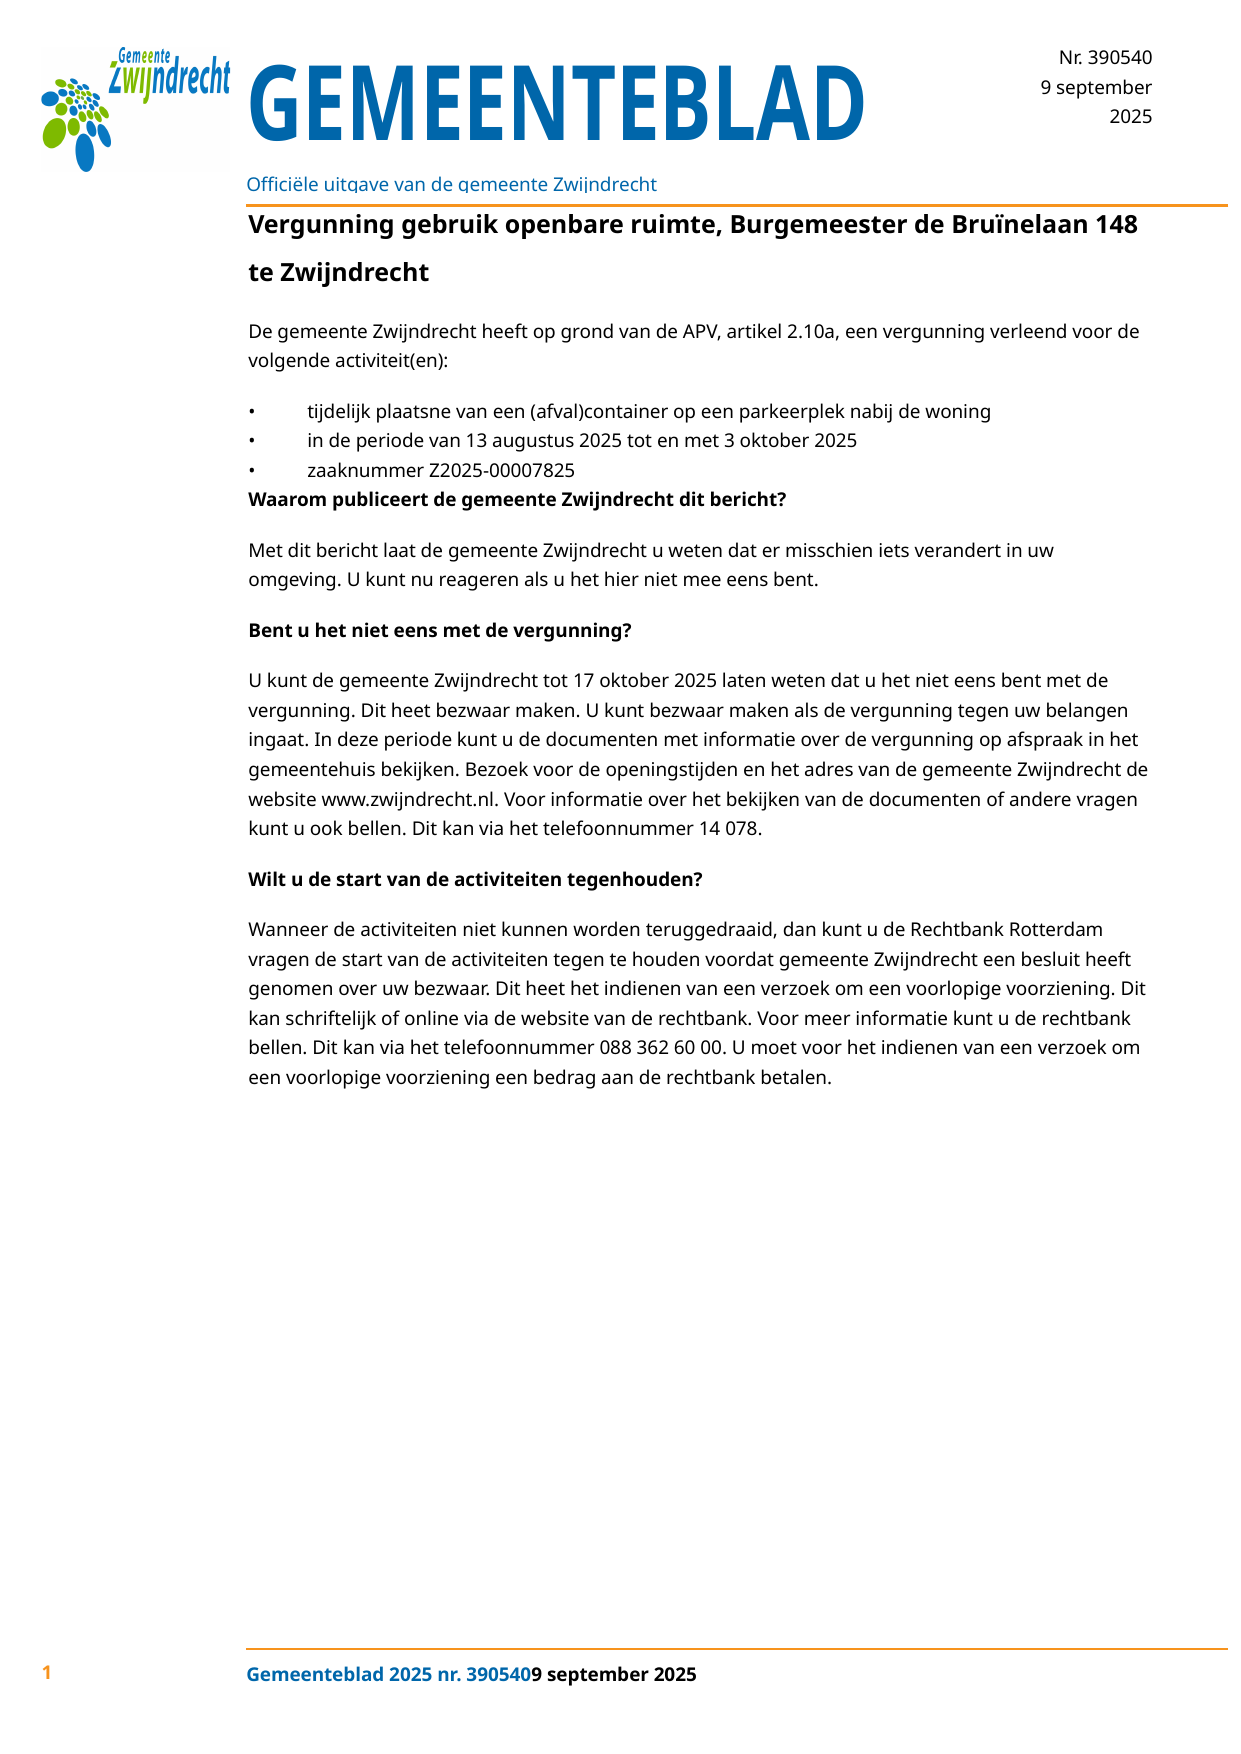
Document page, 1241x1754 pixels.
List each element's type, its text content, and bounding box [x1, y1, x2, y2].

text Vergunning gebruik openbare ruimte, Burgemeester de Bruïnelaan 148 te Zwijndrecht [248, 207, 1152, 288]
text Bent u het niet eens met de vergunning? [248, 617, 1152, 643]
picture [41, 47, 231, 172]
text U kunt de gemeente Zwijndrecht tot 17 oktober 2025 laten weten dat u het niet eens bent met de vergunning. Dit heet bezwaar maken. U kunt bezwaar maken als de vergunning tegen uw belangen ingaat. In deze periode kunt u de documenten met informatie over de vergunning op afspraak in het gemeentehuis bekijken. Bezoek voor de openingstijden en het adres van de gemeente Zwijndrecht de website www.zwijndrecht.nl. Voor informatie over het bekijken van de documenten of andere vragen kunt u ook bellen. Dit kan via het telefoonnummer 14 078. [248, 667, 1152, 841]
list zaaknummer Z2025-00007825 [248, 457, 1152, 483]
list in de periode van 13 augustus 2025 tot en met 3 oktober 2025 [248, 427, 1152, 453]
text Met dit bericht laat de gemeente Zwijndrecht u weten dat er misschien iets verandert in uw omgeving. U kunt nu reageren als u het hier niet mee eens bent. [248, 537, 1152, 592]
text Wanneer de activiteiten niet kunnen worden teruggedraaid, dan kunt u de Rechtbank Rotterdam vragen de start van de activiteiten tegen te houden voordat gemeente Zwijndrecht een besluit heeft genomen over uw bezwaar. Dit heet het indienen van een verzoek om een voorlopige voorziening. Dit kan schriftelijk of online via de website van de rechtbank. Voor meer informatie kunt u de rechtbank bellen. Dit kan via het telefoonnummer 088 362 60 00. U moet voor het indienen van een verzoek om een voorlopige voorziening een bedrag aan de rechtbank betalen. [248, 916, 1152, 1090]
text De gemeente Zwijndrecht heeft op grond van de APV, artikel 2.10a, een vergunning verleend voor de volgende activiteit(en): [248, 318, 1152, 373]
text Wilt u de start van de activiteiten tegenhouden? [248, 866, 1152, 892]
text Waarom publiceert de gemeente Zwijndrecht dit bericht? [248, 487, 1152, 512]
list tijdelijk plaatsne van een (afval)container op een parkeerplek nabij de woning [248, 398, 1152, 424]
